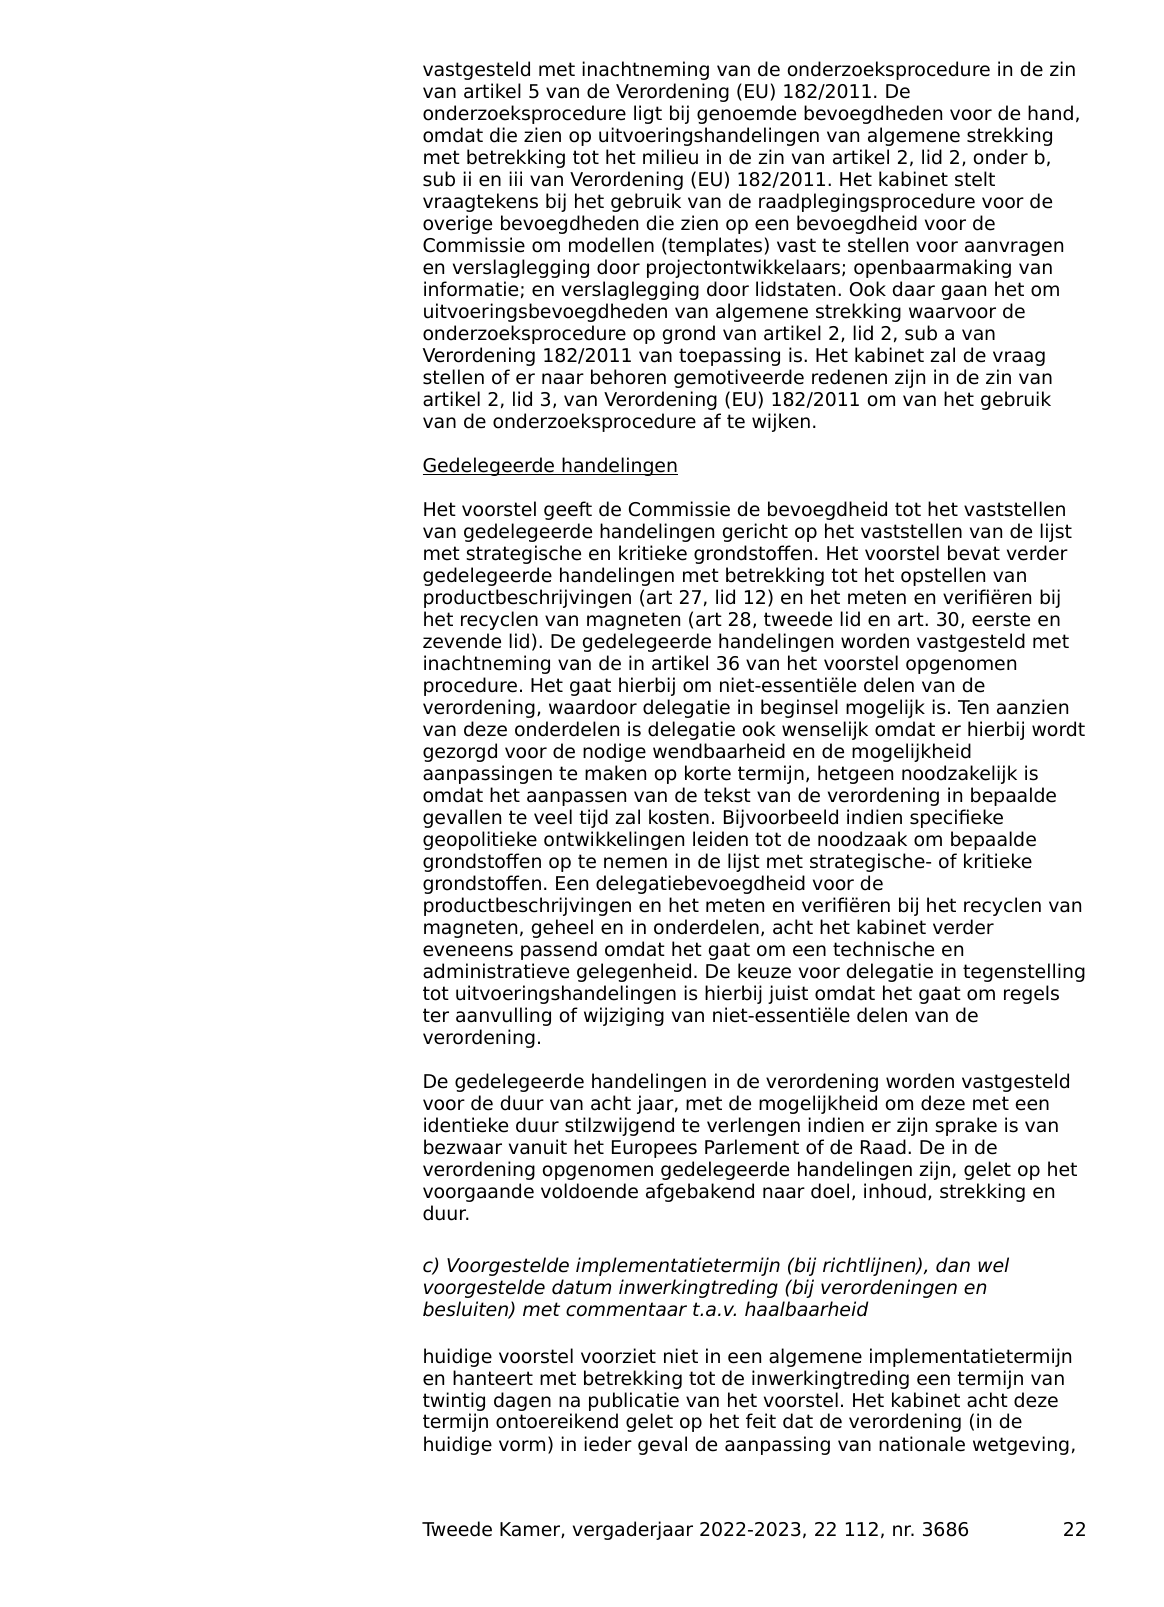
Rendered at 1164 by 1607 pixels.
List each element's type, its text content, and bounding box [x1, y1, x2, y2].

text De gedelegeerde handelingen in de verordening worden vastgesteld voor de duur van acht jaar, met de mogelijkheid om deze met een identieke duur stilzwijgend te verlengen indien er zijn sprake is van bezwaar vanuit het Europees Parlement of de Raad. De in de verordening opgenomen gedelegeerde handelingen zijn, gelet op het voorgaande voldoende afgebakend naar doel, inhoud, strekking en duur. [422, 1071, 1087, 1224]
text huidige voorstel voorziet niet in een algemene implementatietermijn en hanteert met betrekking tot de inwerkingtreding een termijn van twintig dagen na publicatie van het voorstel. Het kabinet acht deze termijn ontoereikend gelet op het feit dat de verordening (in de huidige vorm) in ieder geval de aanpassing van nationale wetgeving, [422, 1346, 1087, 1455]
subtitle c) Voorgestelde implementatietermijn (bij richtlijnen), dan wel voorgestelde datum inwerkingtreding (bij verordeningen en besluiten) met commentaar t.a.v. haalbaarheid [422, 1254, 1087, 1321]
text vastgesteld met inachtneming van de onderzoeksprocedure in de zin van artikel 5 van de Verordening (EU) 182/2011. De onderzoeksprocedure ligt bij genoemde bevoegdheden voor de hand, omdat die zien op uitvoeringshandelingen van algemene strekking met betrekking tot het milieu in de zin van artikel 2, lid 2, onder b, sub ii en iii van Verordening (EU) 182/2011. Het kabinet stelt vraagtekens bij het gebruik van de raadplegingsprocedure voor de overige bevoegdheden die zien op een bevoegdheid voor de Commissie om modellen (templates) vast te stellen voor aanvragen en verslaglegging door projectontwikkelaars; openbaarmaking van informatie; en verslaglegging door lidstaten. Ook daar gaan het om uitvoeringsbevoegdheden van algemene strekking waarvoor de onderzoeksprocedure op grond van artikel 2, lid 2, sub a van Verordening 182/2011 van toepassing is. Het kabinet zal de vraag stellen of er naar behoren gemotiveerde redenen zijn in de zin van artikel 2, lid 3, van Verordening (EU) 182/2011 om van het gebruik van de onderzoeksprocedure af te wijken. [422, 59, 1087, 433]
text Het voorstel geeft de Commissie de bevoegdheid tot het vaststellen van gedelegeerde handelingen gericht op het vaststellen van de lijst met strategische en kritieke grondstoffen. Het voorstel bevat verder gedelegeerde handelingen met betrekking tot het opstellen van productbeschrijvingen (art 27, lid 12) en het meten en verifiëren bij het recyclen van magneten (art 28, tweede lid en art. 30, eerste en zevende lid). De gedelegeerde handelingen worden vastgesteld met inachtneming van de in artikel 36 van het voorstel opgenomen procedure. Het gaat hierbij om niet-essentiële delen van de verordening, waardoor delegatie in beginsel mogelijk is. Ten aanzien van deze onderdelen is delegatie ook wenselijk omdat er hierbij wordt gezorgd voor de nodige wendbaarheid en de mogelijkheid aanpassingen te maken op korte termijn, hetgeen noodzakelijk is omdat het aanpassen van de tekst van de verordening in bepaalde gevallen te veel tijd zal kosten. Bijvoorbeeld indien specifieke geopolitieke ontwikkelingen leiden tot de noodzaak om bepaalde grondstoffen op te nemen in de lijst met strategische- of kritieke grondstoffen. Een delegatiebevoegdheid voor de productbeschrijvingen en het meten en verifiëren bij het recyclen van magneten, geheel en in onderdelen, acht het kabinet verder eveneens passend omdat het gaat om een technische en administratieve gelegenheid. De keuze voor delegatie in tegenstelling tot uitvoeringshandelingen is hierbij juist omdat het gaat om regels ter aanvulling of wijziging van niet-essentiële delen van de verordening. [422, 499, 1087, 1048]
subtitle Gedelegeerde handelingen [422, 455, 1087, 477]
